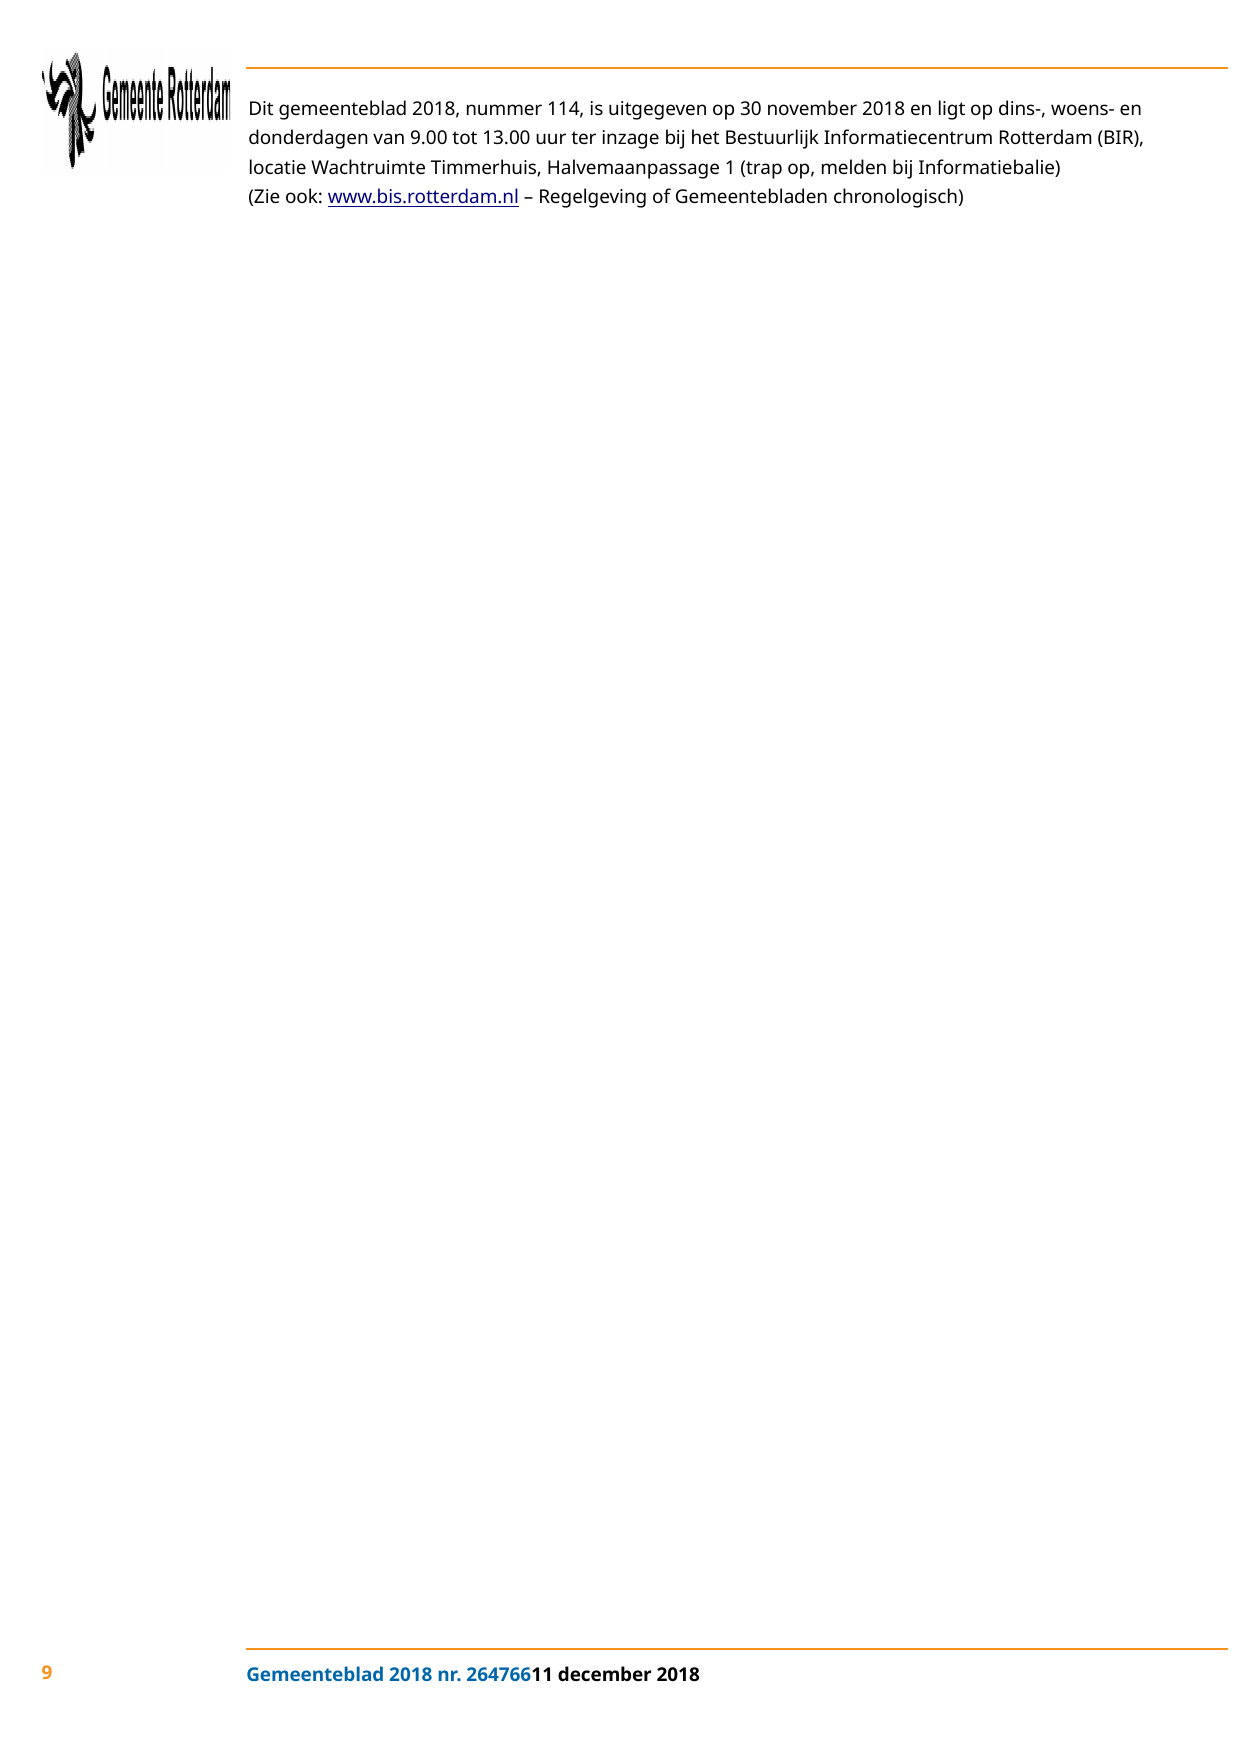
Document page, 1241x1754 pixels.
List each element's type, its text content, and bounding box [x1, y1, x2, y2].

picture [41, 47, 231, 172]
text Dit gemeenteblad 2018, nummer 114, is uitgegeven op 30 november 2018 en ligt op dins-, woens- en donderdagen van 9.00 tot 13.00 uur ter inzage bij het Bestuurlijk Informatiecentrum Rotterdam (BIR), locatie Wachtruimte Timmerhuis, Halvemaanpassage 1 (trap op, melden bij Informatiebalie) [248, 95, 1152, 180]
text (Zie ook: www.bis.rotterdam.nl – Regelgeving of Gemeentebladen chronologisch) [248, 184, 1152, 209]
